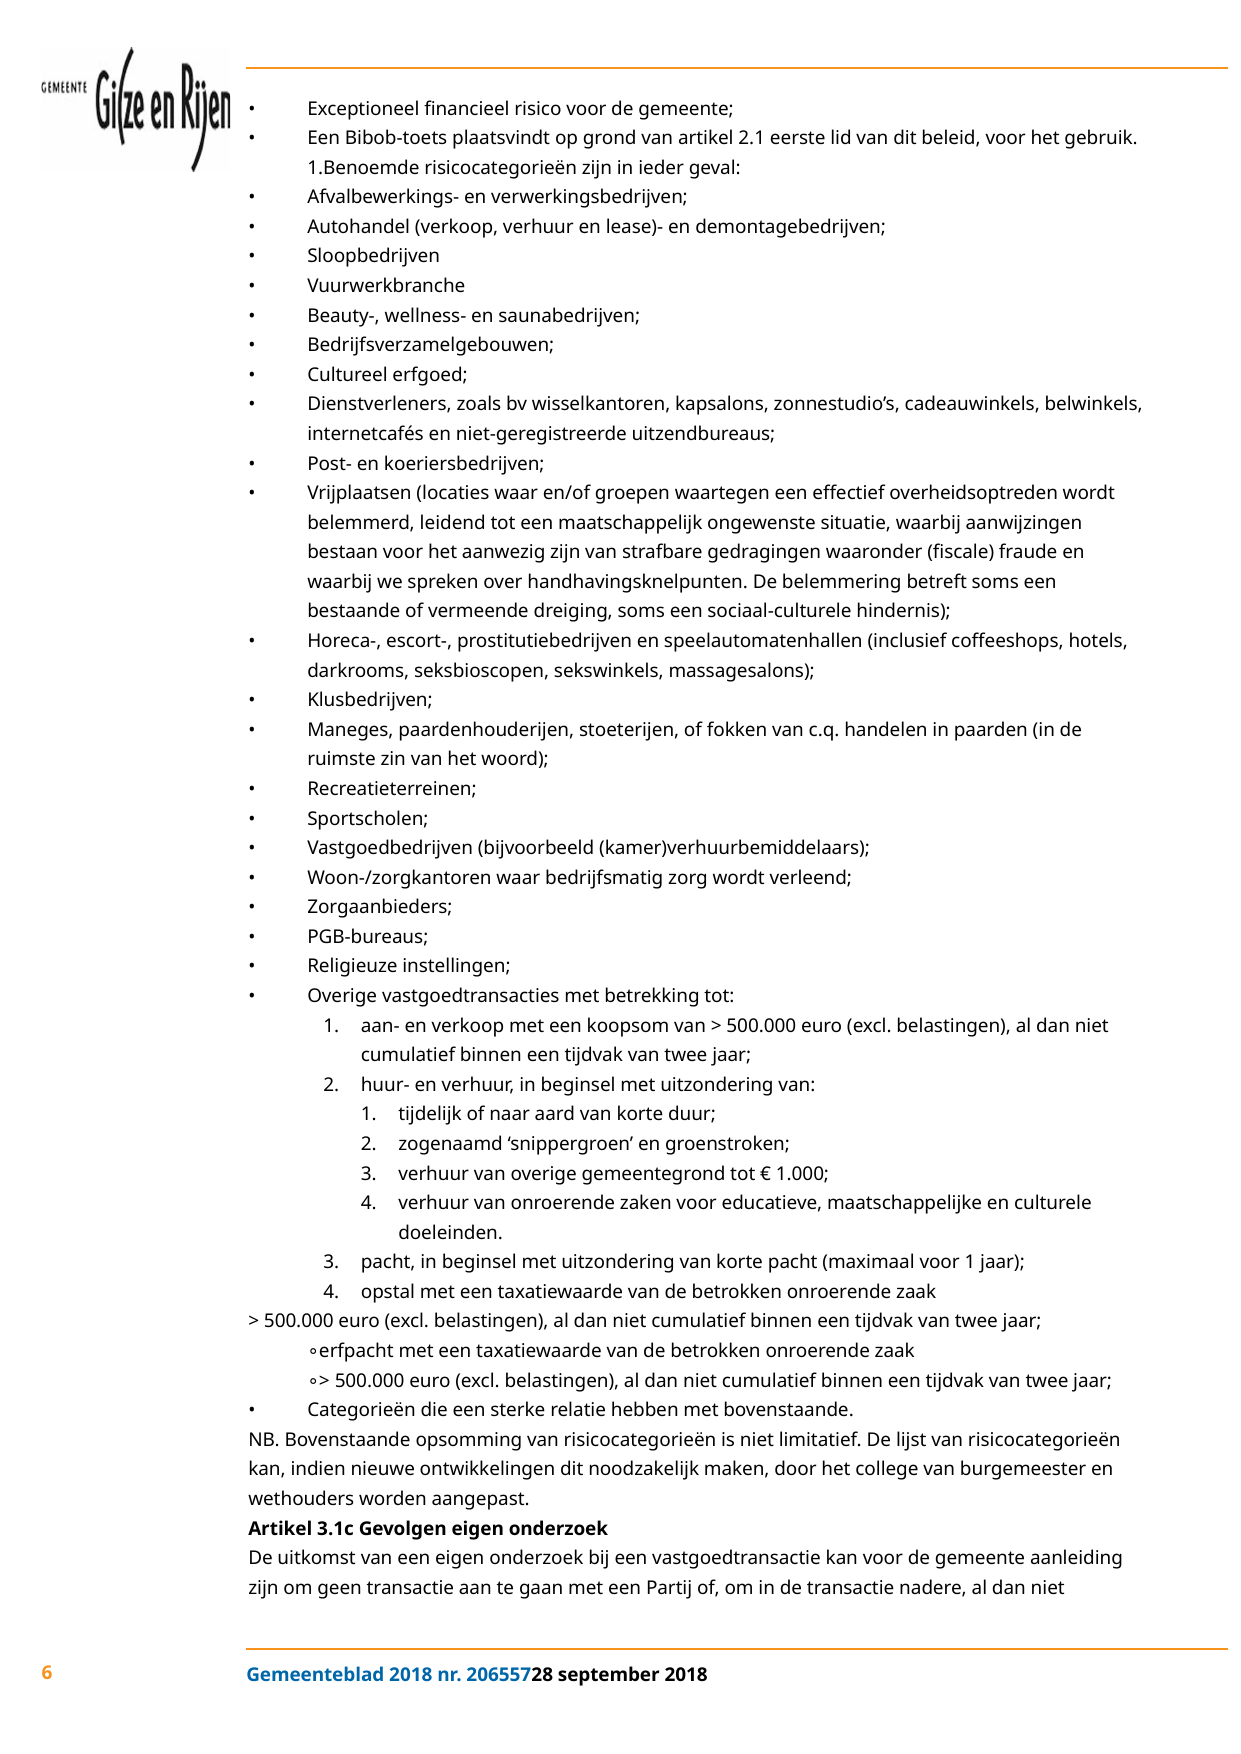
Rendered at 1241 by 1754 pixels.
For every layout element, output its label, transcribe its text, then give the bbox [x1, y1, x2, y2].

list Post- en koeriersbedrijven; [248, 450, 1152, 476]
list Bedrijfsverzamelgebouwen; [248, 331, 1152, 357]
list Afvalbewerkings- en verwerkingsbedrijven; [248, 183, 1152, 209]
list Sportscholen; [248, 805, 1152, 831]
list Vrijplaatsen (locaties waar en/of groepen waartegen een effectief overheidsoptreden wordt belemmerd, leidend tot een maatschappelijk ongewenste situatie, waarbij aanwijzingen bestaan voor het aanwezig zijn van strafbare gedragingen waaronder (fiscale) fraude en waarbij we spreken over handhavingsknelpunten. De belemmering betreft soms een bestaande of vermeende dreiging, soms een sociaal-culturele hindernis); [248, 479, 1152, 623]
list Dienstverleners, zoals bv wisselkantoren, kapsalons, zonnestudio’s, cadeauwinkels, belwinkels, internetcafés en niet-geregistreerde uitzendbureaus; [248, 391, 1152, 446]
list aan- en verkoop met een koopsom van > 500.000 euro (excl. belastingen), al dan niet cumulatief binnen een tijdvak van twee jaar; [323, 1012, 1152, 1067]
picture [41, 47, 231, 172]
list Zorgaanbieders; [248, 893, 1152, 919]
list 1.Benoemde risicocategorieën zijn in ieder geval: [248, 154, 1152, 180]
list zogenaamd ‘snippergroen’ en groenstroken; [361, 1130, 1152, 1156]
list Exceptioneel financieel risico voor de gemeente; [248, 95, 1152, 121]
list Beauty-, wellness- en saunabedrijven; [248, 302, 1152, 328]
list pacht, in beginsel met uitzondering van korte pacht (maximaal voor 1 jaar); [323, 1248, 1152, 1274]
list Sloopbedrijven [248, 243, 1152, 268]
list tijdelijk of naar aard van korte duur; [361, 1101, 1152, 1126]
list Horeca-, escort-, prostitutiebedrijven en speelautomatenhallen (inclusief coffeeshops, hotels, darkrooms, seksbioscopen, sekswinkels, massagesalons); [248, 627, 1152, 683]
list PGB-bureaus; [248, 923, 1152, 949]
list Vuurwerkbranche [248, 272, 1152, 298]
list Maneges, paardenhouderijen, stoeterijen, of fokken van c.q. handelen in paarden (in de ruimste zin van het woord); [248, 716, 1152, 771]
list Cultureel erfgoed; [248, 361, 1152, 387]
text > 500.000 euro (excl. belastingen), al dan niet cumulatief binnen een tijdvak van twee jaar; [248, 1308, 1152, 1333]
text NB. Bovenstaande opsomming van risicocategorieën is niet limitatief. De lijst van risicocategorieën kan, indien nieuwe ontwikkelingen dit noodzakelijk maken, door het college van burgemeester en wethouders worden aangepast. [248, 1426, 1152, 1511]
list verhuur van overige gemeentegrond tot € 1.000; [361, 1160, 1152, 1186]
list ∘> 500.000 euro (excl. belastingen), al dan niet cumulatief binnen een tijdvak van twee jaar; [248, 1367, 1152, 1393]
list huur- en verhuur, in beginsel met uitzondering van: [323, 1071, 1152, 1097]
list ∘erfpacht met een taxatiewaarde van de betrokken onroerende zaak [248, 1337, 1152, 1363]
list Religieuze instellingen; [248, 953, 1152, 978]
list opstal met een taxatiewaarde van de betrokken onroerende zaak [323, 1278, 1152, 1304]
list Categorieën die een sterke relatie hebben met bovenstaande. [248, 1396, 1152, 1422]
list verhuur van onroerende zaken voor educatieve, maatschappelijke en culturele doeleinden. [361, 1189, 1152, 1245]
list Autohandel (verkoop, verhuur en lease)- en demontagebedrijven; [248, 213, 1152, 239]
list Een Bibob-toets plaatsvindt op grond van artikel 2.1 eerste lid van dit beleid, voor het gebruik. [248, 124, 1152, 150]
text De uitkomst van een eigen onderzoek bij een vastgoedtransactie kan voor de gemeente aanleiding zijn om geen transactie aan te gaan met een Partij of, om in de transactie nadere, al dan niet [248, 1544, 1152, 1600]
list Overige vastgoedtransacties met betrekking tot: [248, 982, 1152, 1008]
list Klusbedrijven; [248, 686, 1152, 712]
list Woon-/zorgkantoren waar bedrijfsmatig zorg wordt verleend; [248, 864, 1152, 890]
text Artikel 3.1c Gevolgen eigen onderzoek [248, 1515, 1152, 1541]
list Vastgoedbedrijven (bijvoorbeeld (kamer)verhuurbemiddelaars); [248, 834, 1152, 860]
list Recreatieterreinen; [248, 775, 1152, 801]
